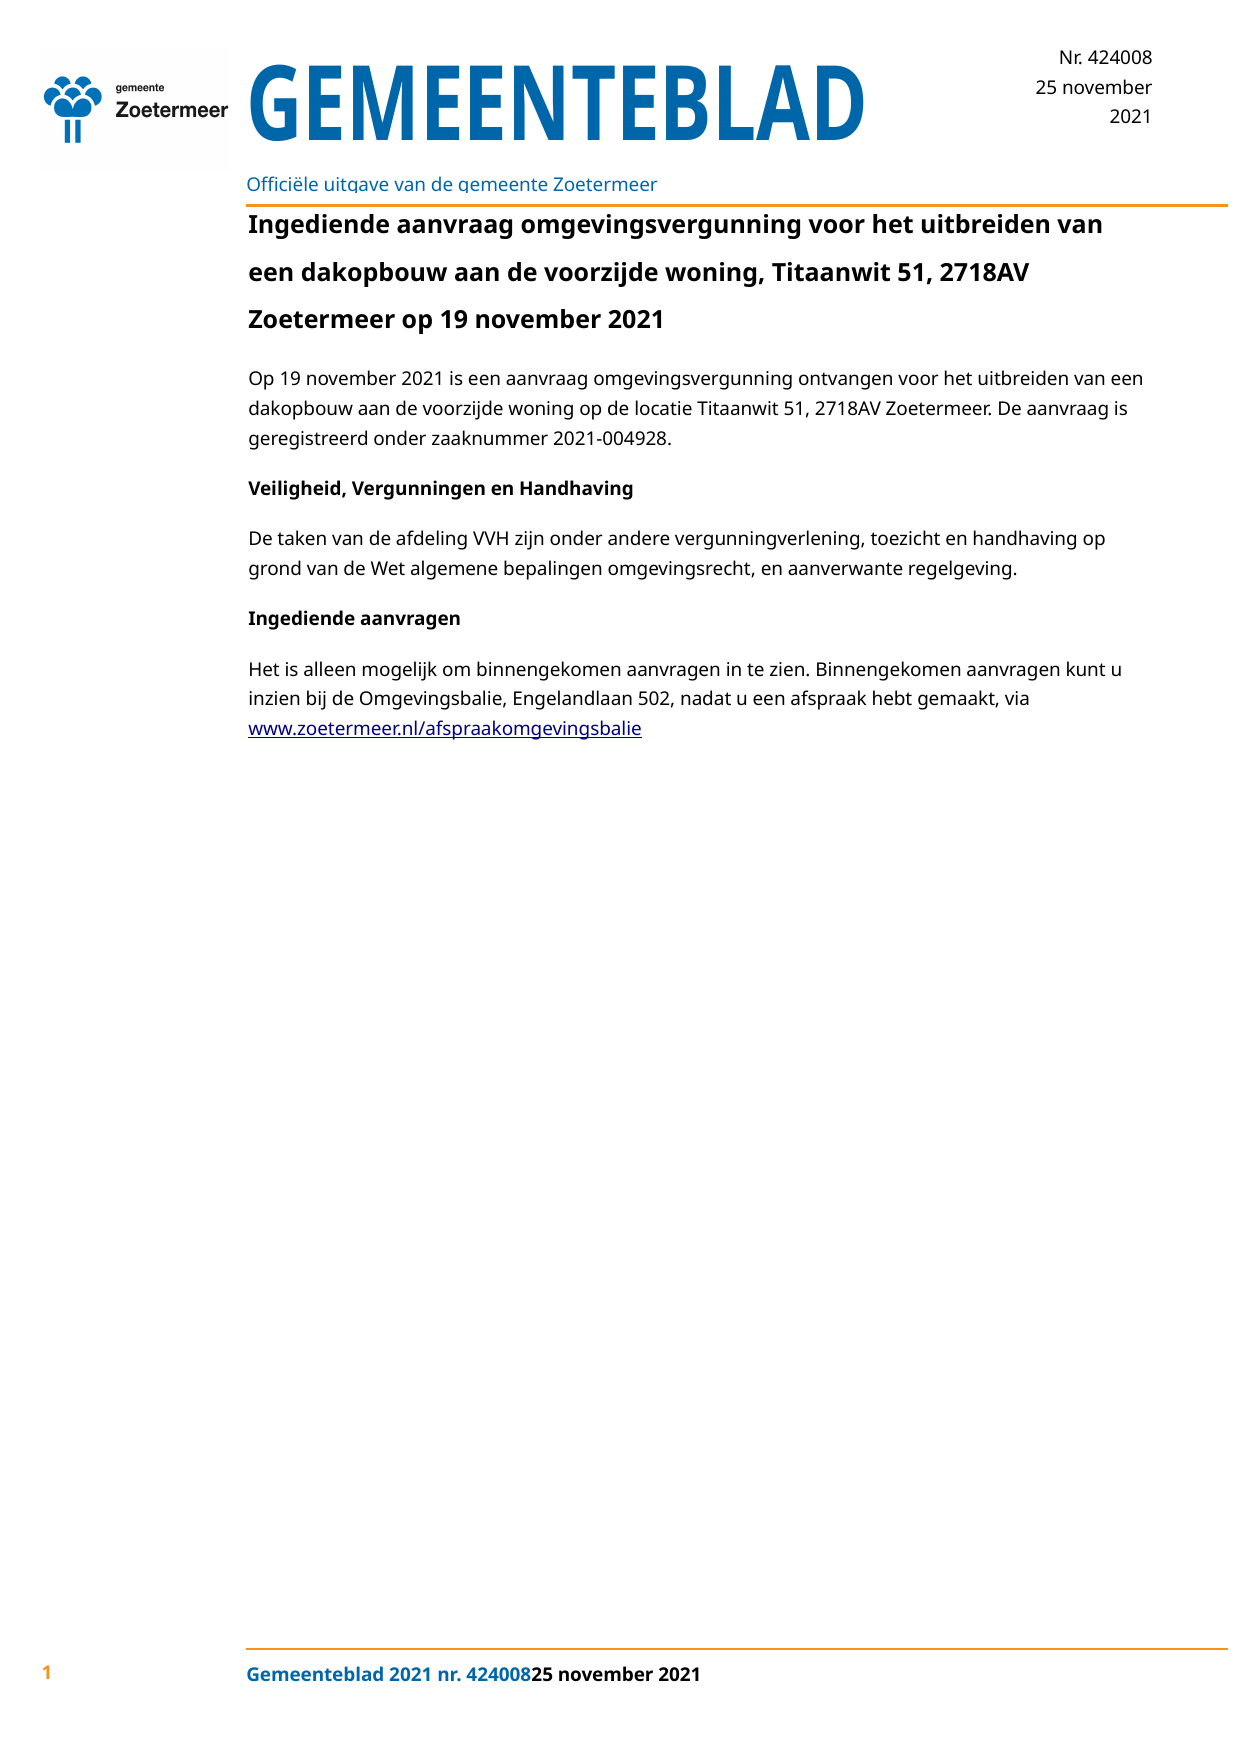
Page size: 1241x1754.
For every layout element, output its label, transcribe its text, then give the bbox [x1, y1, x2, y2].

text Op 19 november 2021 is een aanvraag omgevingsvergunning ontvangen voor het uitbreiden van een dakopbouw aan de voorzijde woning op de locatie Titaanwit 51, 2718AV Zoetermeer. De aanvraag is geregistreerd onder zaaknummer 2021-004928. [248, 366, 1152, 450]
picture [41, 47, 231, 172]
text Ingediende aanvraag omgevingsvergunning voor het uitbreiden van een dakopbouw aan de voorzijde woning, Titaanwit 51, 2718AV Zoetermeer op 19 november 2021 [248, 207, 1152, 336]
text Het is alleen mogelijk om binnengekomen aanvragen in te zien. Binnengekomen aanvragen kunt u inzien bij de Omgevingsbalie, Engelandlaan 502, nadat u een afspraak hebt gemaakt, via www.zoetermeer.nl/afspraakomgevingsbalie [248, 656, 1152, 741]
text Veiligheid, Vergunningen en Handhaving [248, 475, 1152, 501]
text Ingediende aanvragen [248, 606, 1152, 631]
text De taken van de afdeling VVH zijn onder andere vergunningverlening, toezicht en handhaving op grond van de Wet algemene bepalingen omgevingsrecht, en aanverwante regelgeving. [248, 526, 1152, 581]
